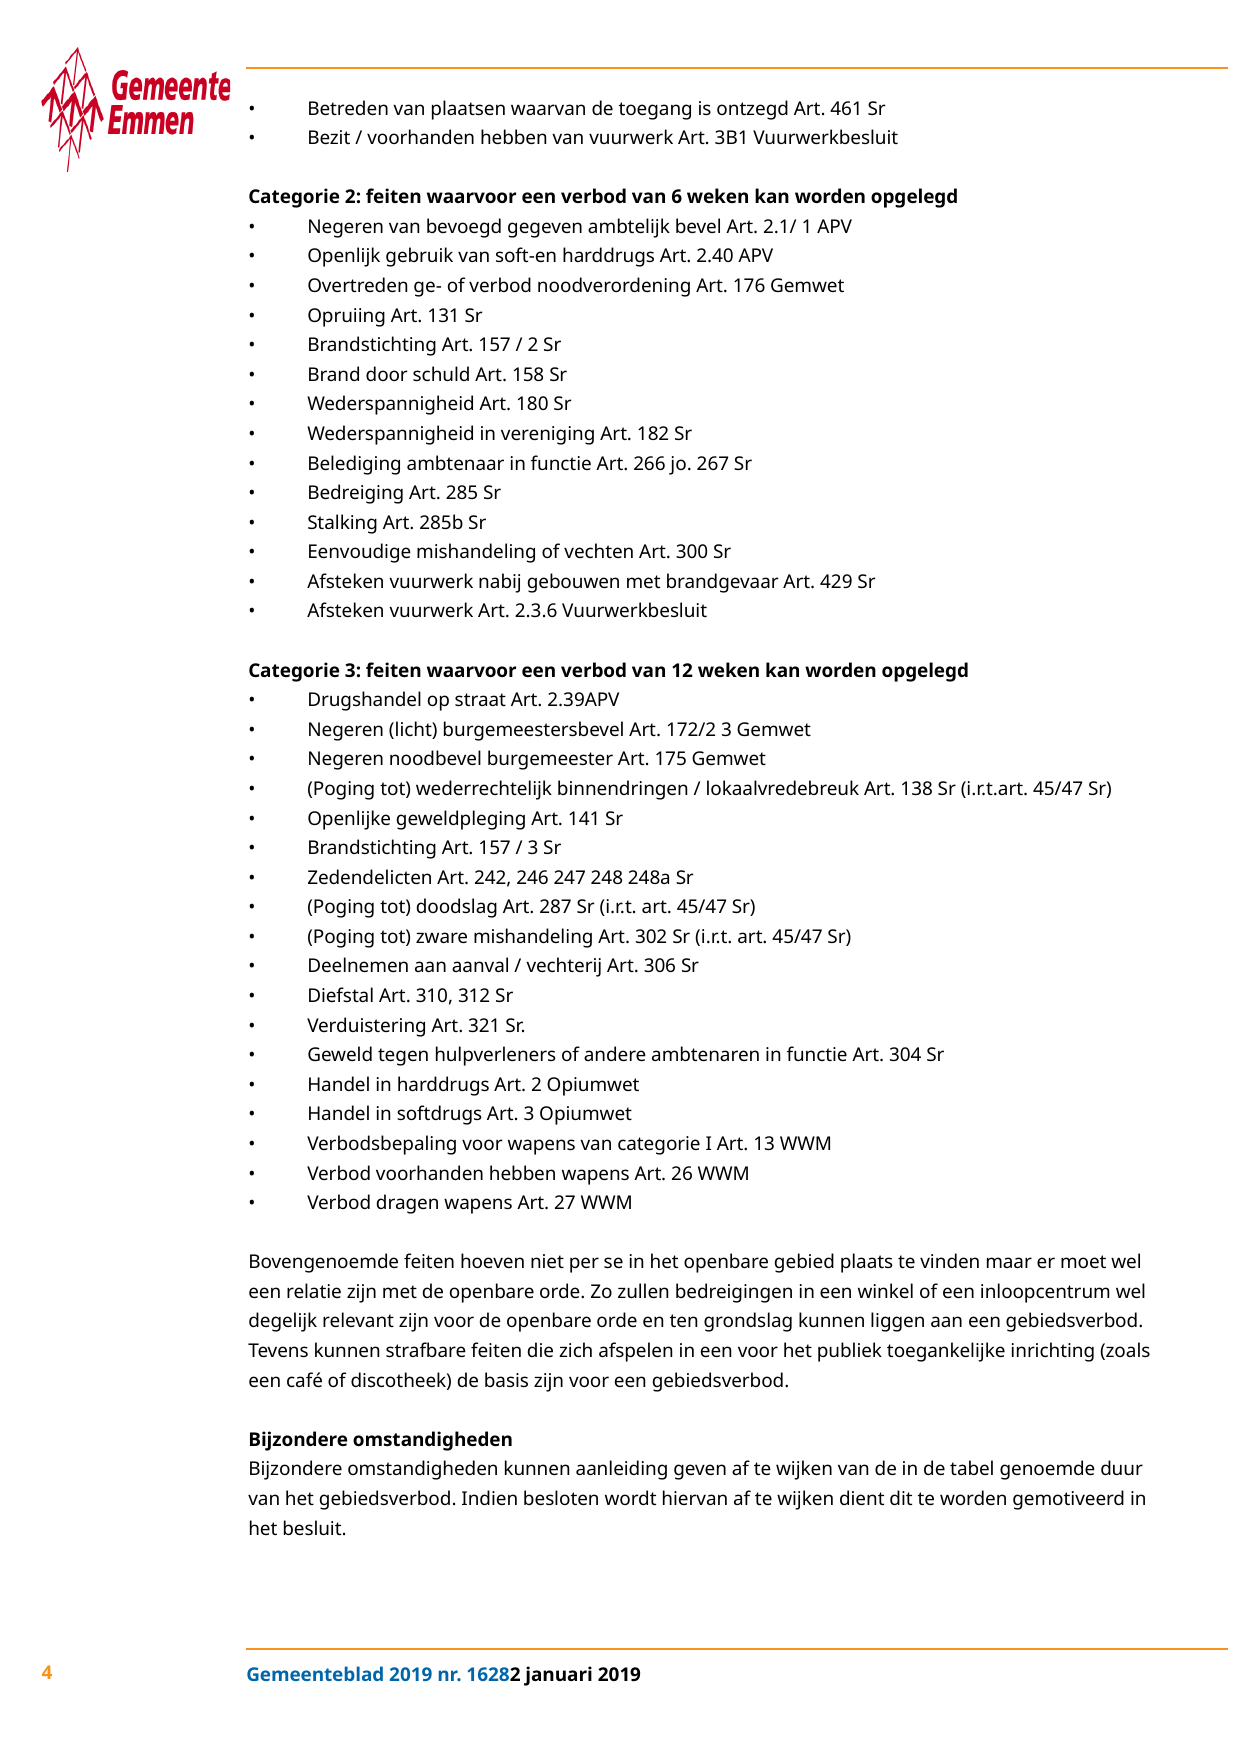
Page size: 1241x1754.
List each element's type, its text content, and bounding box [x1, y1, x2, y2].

text Bijzondere omstandigheden kunnen aanleiding geven af te wijken van de in de tabel genoemde duur van het gebiedsverbod. Indien besloten wordt hiervan af te wijken dient dit te worden gemotiveerd in het besluit. [248, 1456, 1152, 1541]
list Verduistering Art. 321 Sr. [248, 1012, 1152, 1038]
list Brand door schuld Art. 158 Sr [248, 361, 1152, 387]
list Brandstichting Art. 157 / 3 Sr [248, 834, 1152, 860]
list Opruiing Art. 131 Sr [248, 302, 1152, 328]
list Verbod dragen wapens Art. 27 WWM [248, 1189, 1152, 1215]
text Bovengenoemde feiten hoeven niet per se in het openbare gebied plaats te vinden maar er moet wel een relatie zijn met de openbare orde. Zo zullen bedreigingen in een winkel of een inloopcentrum wel degelijk relevant zijn voor de openbare orde en ten grondslag kunnen liggen aan een gebiedsverbod. Tevens kunnen strafbare feiten die zich afspelen in een voor het publiek toegankelijke inrichting (zoals een café of discotheek) de basis zijn voor een gebiedsverbod. [248, 1248, 1152, 1393]
text Bijzondere omstandigheden [248, 1426, 1152, 1452]
list Betreden van plaatsen waarvan de toegang is ontzegd Art. 461 Sr [248, 95, 1152, 121]
list (Poging tot) wederrechtelijk binnendringen / lokaalvredebreuk Art. 138 Sr (i.r.t.art. 45/47 Sr) [248, 775, 1152, 801]
list Eenvoudige mishandeling of vechten Art. 300 Sr [248, 538, 1152, 564]
list Negeren (licht) burgemeestersbevel Art. 172/2 3 Gemwet [248, 716, 1152, 742]
list Stalking Art. 285b Sr [248, 509, 1152, 535]
list Bezit / voorhanden hebben van vuurwerk Art. 3B1 Vuurwerkbesluit [248, 124, 1152, 150]
list Afsteken vuurwerk Art. 2.3.6 Vuurwerkbesluit [248, 598, 1152, 623]
text Categorie 3: feiten waarvoor een verbod van 12 weken kan worden opgelegd [248, 657, 1152, 683]
list Negeren van bevoegd gegeven ambtelijk bevel Art. 2.1/ 1 APV [248, 213, 1152, 239]
list Bedreiging Art. 285 Sr [248, 479, 1152, 505]
list Wederspannigheid in vereniging Art. 182 Sr [248, 420, 1152, 446]
list Handel in harddrugs Art. 2 Opiumwet [248, 1071, 1152, 1097]
list Handel in softdrugs Art. 3 Opiumwet [248, 1101, 1152, 1126]
list Wederspannigheid Art. 180 Sr [248, 391, 1152, 416]
text Categorie 2: feiten waarvoor een verbod van 6 weken kan worden opgelegd [248, 183, 1152, 209]
list Geweld tegen hulpverleners of andere ambtenaren in functie Art. 304 Sr [248, 1041, 1152, 1067]
list Negeren noodbevel burgemeester Art. 175 Gemwet [248, 746, 1152, 771]
list (Poging tot) doodslag Art. 287 Sr (i.r.t. art. 45/47 Sr) [248, 893, 1152, 919]
list Deelnemen aan aanval / vechterij Art. 306 Sr [248, 953, 1152, 978]
list Drugshandel op straat Art. 2.39APV [248, 686, 1152, 712]
list Belediging ambtenaar in functie Art. 266 jo. 267 Sr [248, 450, 1152, 476]
list Zedendelicten Art. 242, 246 247 248 248a Sr [248, 864, 1152, 890]
list Openlijk gebruik van soft-en harddrugs Art. 2.40 APV [248, 243, 1152, 268]
list Verbod voorhanden hebben wapens Art. 26 WWM [248, 1160, 1152, 1186]
list Verbodsbepaling voor wapens van categorie I Art. 13 WWM [248, 1130, 1152, 1156]
list Brandstichting Art. 157 / 2 Sr [248, 331, 1152, 357]
list Afsteken vuurwerk nabij gebouwen met brandgevaar Art. 429 Sr [248, 568, 1152, 594]
list (Poging tot) zware mishandeling Art. 302 Sr (i.r.t. art. 45/47 Sr) [248, 923, 1152, 949]
list Openlijke geweldpleging Art. 141 Sr [248, 805, 1152, 831]
picture [41, 47, 231, 172]
list Overtreden ge- of verbod noodverordening Art. 176 Gemwet [248, 272, 1152, 298]
list Diefstal Art. 310, 312 Sr [248, 982, 1152, 1008]
